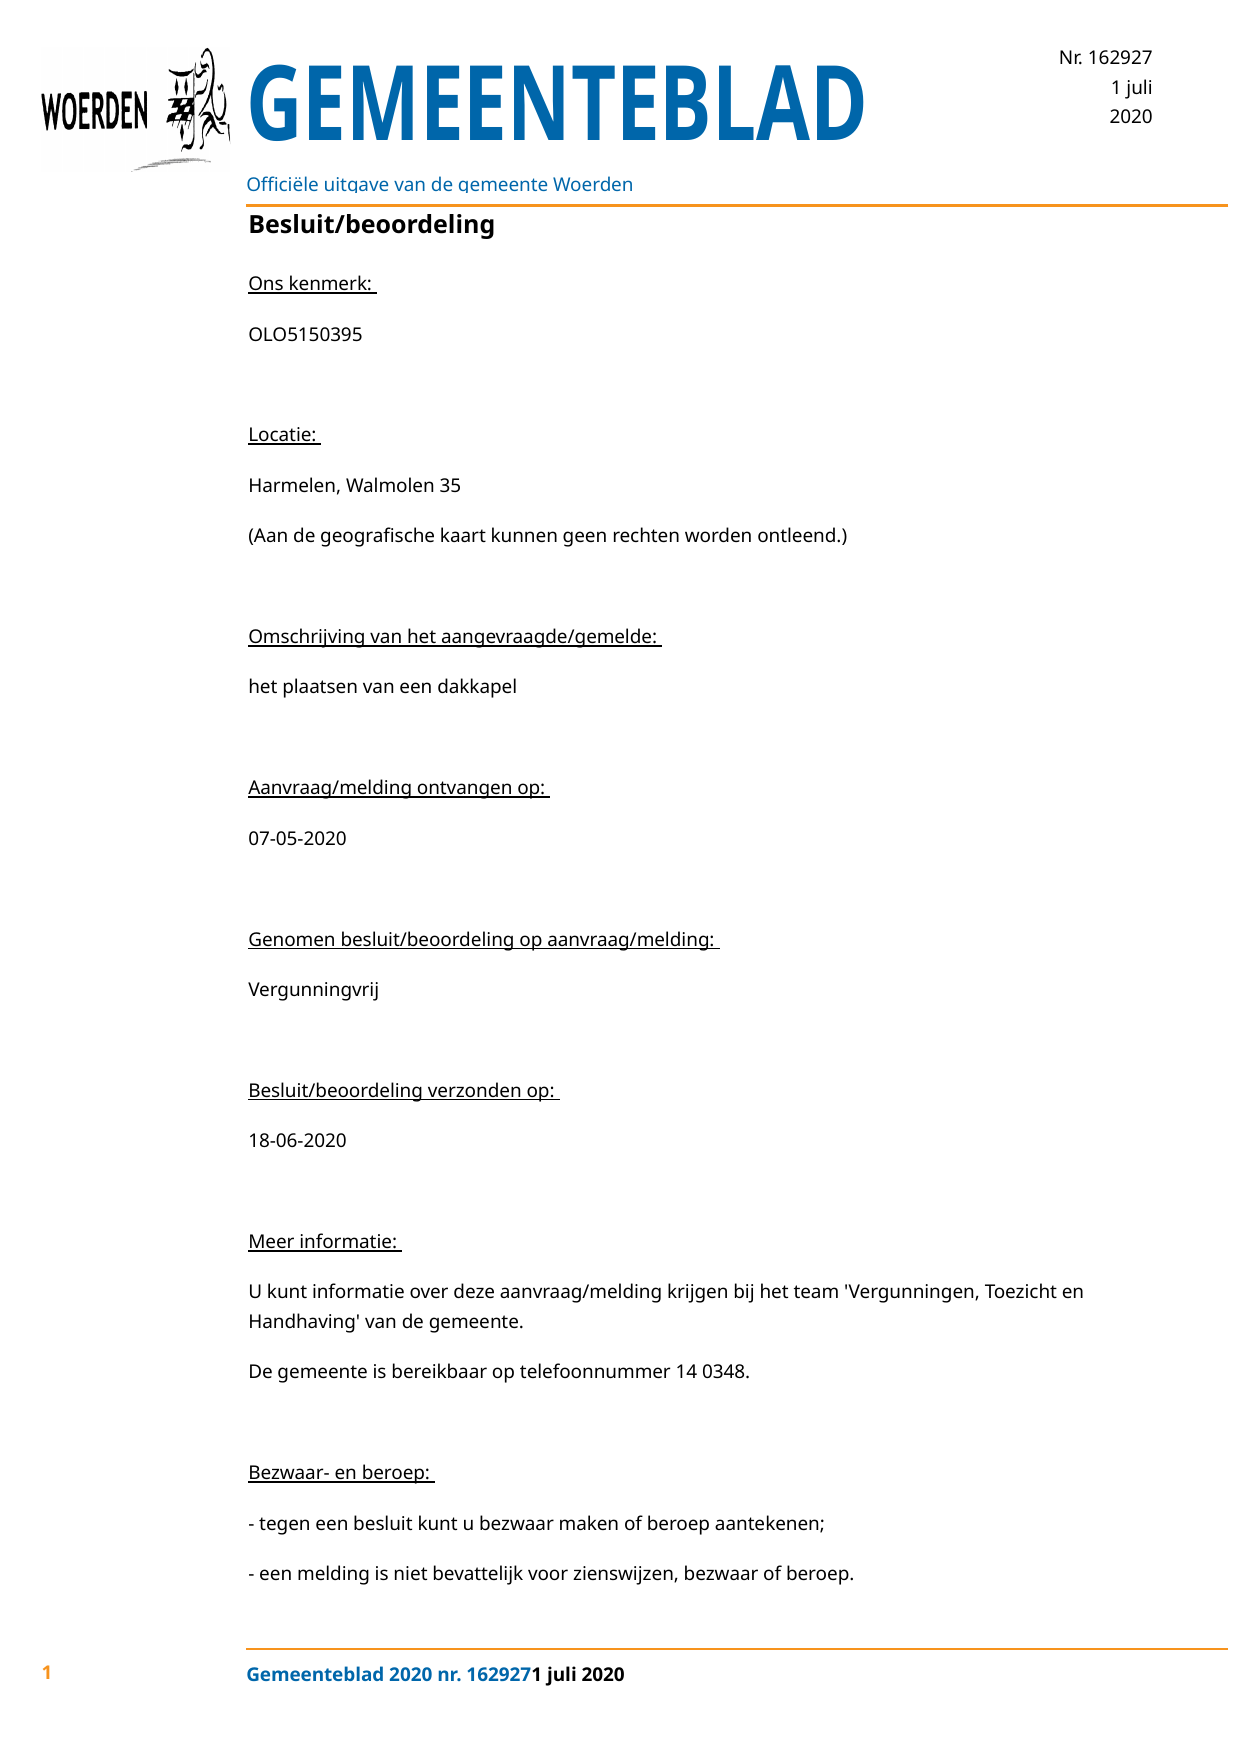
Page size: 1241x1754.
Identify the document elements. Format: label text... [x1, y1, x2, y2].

text Aanvraag/melding ontvangen op: [248, 774, 1152, 800]
text 18-06-2020 [248, 1127, 1152, 1153]
text Omschrijving van het aangevraagde/gemelde: [248, 623, 1152, 649]
text het plaatsen van een dakkapel [248, 674, 1152, 699]
text - een melding is niet bevattelijk voor zienswijzen, bezwaar of beroep. [248, 1560, 1152, 1586]
text De gemeente is bereikbaar op telefoonnummer 14 0348. [248, 1359, 1152, 1384]
text Vergunningvrij [248, 976, 1152, 1002]
text U kunt informatie over deze aanvraag/melding krijgen bij het team 'Vergunningen, Toezicht en Handhaving' van de gemeente. [248, 1279, 1152, 1334]
text 07-05-2020 [248, 825, 1152, 851]
text Besluit/beoordeling [248, 207, 1152, 241]
text Ons kenmerk: [248, 270, 1152, 296]
text Genomen besluit/beoordeling op aanvraag/melding: [248, 926, 1152, 951]
text OLO5150395 [248, 321, 1152, 346]
text Harmelen, Walmolen 35 [248, 472, 1152, 498]
picture [41, 47, 231, 172]
text Meer informatie: [248, 1228, 1152, 1254]
text - tegen een besluit kunt u bezwaar maken of beroep aantekenen; [248, 1510, 1152, 1536]
text Bezwaar- en beroep: [248, 1459, 1152, 1485]
text Locatie: [248, 422, 1152, 447]
text (Aan de geografische kaart kunnen geen rechten worden ontleend.) [248, 522, 1152, 548]
text Besluit/beoordeling verzonden op: [248, 1077, 1152, 1103]
